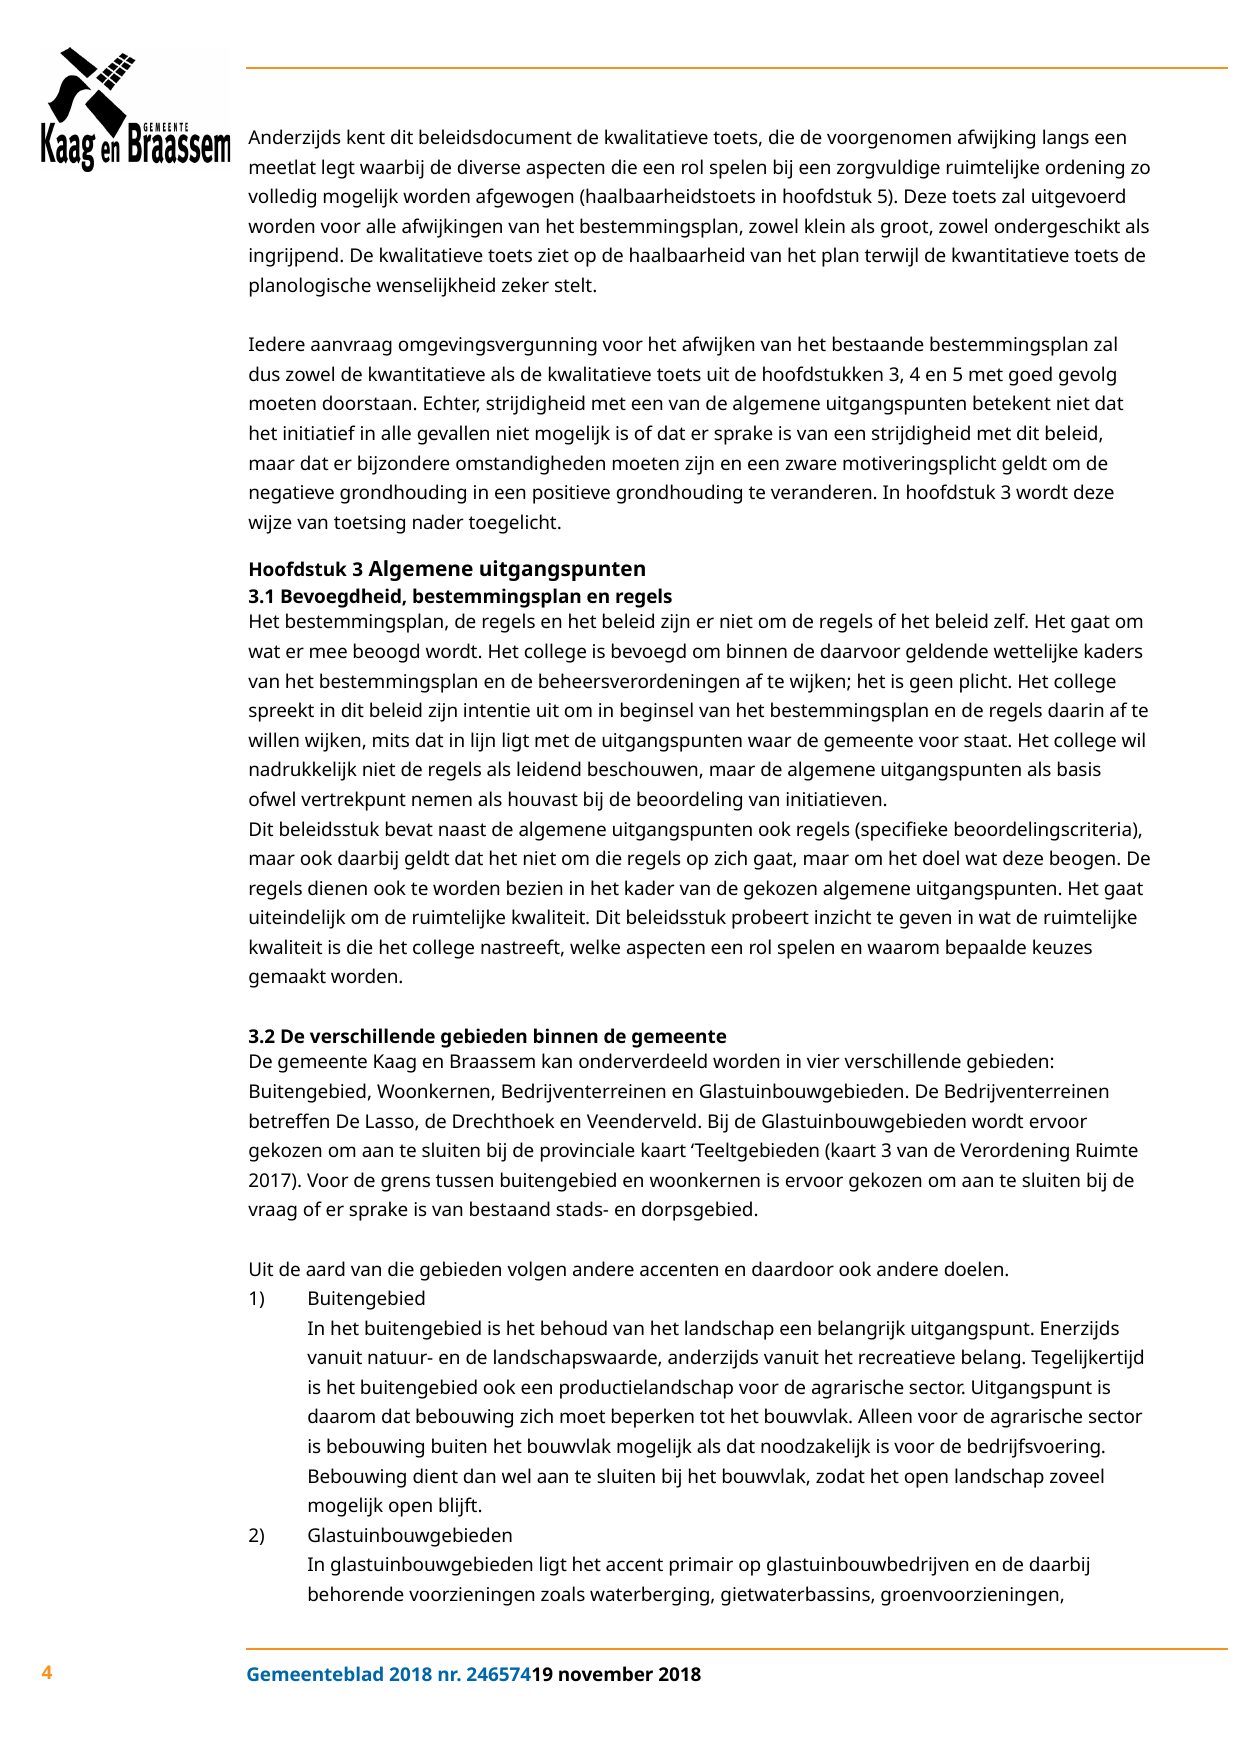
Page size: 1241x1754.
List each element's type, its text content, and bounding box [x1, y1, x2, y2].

text 3.1 Bevoegdheid, bestemmingsplan en regels [248, 583, 1152, 609]
text Uit de aard van die gebieden volgen andere accenten en daardoor ook andere doelen. [248, 1256, 1152, 1281]
list In het buitengebied is het behoud van het landschap een belangrijk uitgangspunt. Enerzijds vanuit natuur- en de landschapswaarde, anderzijds vanuit het recreatieve belang. Tegelijkertijd is het buitengebied ook een productielandschap voor de agrarische sector. Uitgangspunt is daarom dat bebouwing zich moet beperken tot het bouwvlak. Alleen voor de agrarische sector is bebouwing buiten het bouwvlak mogelijk als dat noodzakelijk is voor de bedrijfsvoering. Bebouwing dient dan wel aan te sluiten bij het bouwvlak, zodat het open landschap zoveel mogelijk open blijft. [248, 1315, 1152, 1518]
text 3.2 De verschillende gebieden binnen de gemeente [248, 1023, 1152, 1049]
list Glastuinbouwgebieden [248, 1522, 1152, 1548]
text Dit beleidsstuk bevat naast de algemene uitgangspunten ook regels (specifieke beoordelingscriteria), maar ook daarbij geldt dat het niet om die regels op zich gaat, maar om het doel wat deze beogen. De regels dienen ook te worden bezien in het kader van de gekozen algemene uitgangspunten. Het gaat uiteindelijk om de ruimtelijke kwaliteit. Dit beleidsstuk probeert inzicht te geven in wat de ruimtelijke kwaliteit is die het college nastreeft, welke aspecten een rol spelen en waarom bepaalde keuzes gemaakt worden. [248, 816, 1152, 989]
text Iedere aanvraag omgevingsvergunning voor het afwijken van het bestaande bestemmingsplan zal dus zowel de kwantitatieve als de kwalitatieve toets uit de hoofdstukken 3, 4 en 5 met goed gevolg moeten doorstaan. Echter, strijdigheid met een van de algemene uitgangspunten betekent niet dat het initiatief in alle gevallen niet mogelijk is of dat er sprake is van een strijdigheid met dit beleid, maar dat er bijzondere omstandigheden moeten zijn en een zware motiveringsplicht geldt om de negatieve grondhouding in een positieve grondhouding te veranderen. In hoofdstuk 3 wordt deze wijze van toetsing nader toegelicht. [248, 331, 1152, 535]
text De gemeente Kaag en Braassem kan onderverdeeld worden in vier verschillende gebieden: Buitengebied, Woonkernen, Bedrijventerreinen en Glastuinbouwgebieden. De Bedrijventerreinen betreffen De Lasso, de Drechthoek en Veenderveld. Bij de Glastuinbouwgebieden wordt ervoor gekozen om aan te sluiten bij de provinciale kaart ‘Teeltgebieden (kaart 3 van de Verordening Ruimte 2017). Voor de grens tussen buitengebied en woonkernen is ervoor gekozen om aan te sluiten bij de vraag of er sprake is van bestaand stads- en dorpsgebied. [248, 1049, 1152, 1222]
list In glastuinbouwgebieden ligt het accent primair op glastuinbouwbedrijven en de daarbij behorende voorzieningen zoals waterberging, gietwaterbassins, groenvoorzieningen, [248, 1552, 1152, 1607]
text Hoofdstuk 3 Algemene uitgangspunten [248, 554, 1152, 583]
text Het bestemmingsplan, de regels en het beleid zijn er niet om de regels of het beleid zelf. Het gaat om wat er mee beoogd wordt. Het college is bevoegd om binnen de daarvoor geldende wettelijke kaders van het bestemmingsplan en de beheersverordeningen af te wijken; het is geen plicht. Het college spreekt in dit beleid zijn intentie uit om in beginsel van het bestemmingsplan en de regels daarin af te willen wijken, mits dat in lijn ligt met de uitgangspunten waar de gemeente voor staat. Het college wil nadrukkelijk niet de regels als leidend beschouwen, maar de algemene uitgangspunten als basis ofwel vertrekpunt nemen als houvast bij de beoordeling van initiatieven. [248, 609, 1152, 812]
text Anderzijds kent dit beleidsdocument de kwalitatieve toets, die de voorgenomen afwijking langs een meetlat legt waarbij de diverse aspecten die een rol spelen bij een zorgvuldige ruimtelijke ordening zo volledig mogelijk worden afgewogen (haalbaarheidstoets in hoofdstuk 5). Deze toets zal uitgevoerd worden voor alle afwijkingen van het bestemmingsplan, zowel klein als groot, zowel ondergeschikt als ingrijpend. De kwalitatieve toets ziet op de haalbaarheid van het plan terwijl de kwantitatieve toets de planologische wenselijkheid zeker stelt. [248, 124, 1152, 298]
list Buitengebied [248, 1285, 1152, 1311]
picture [41, 47, 231, 172]
